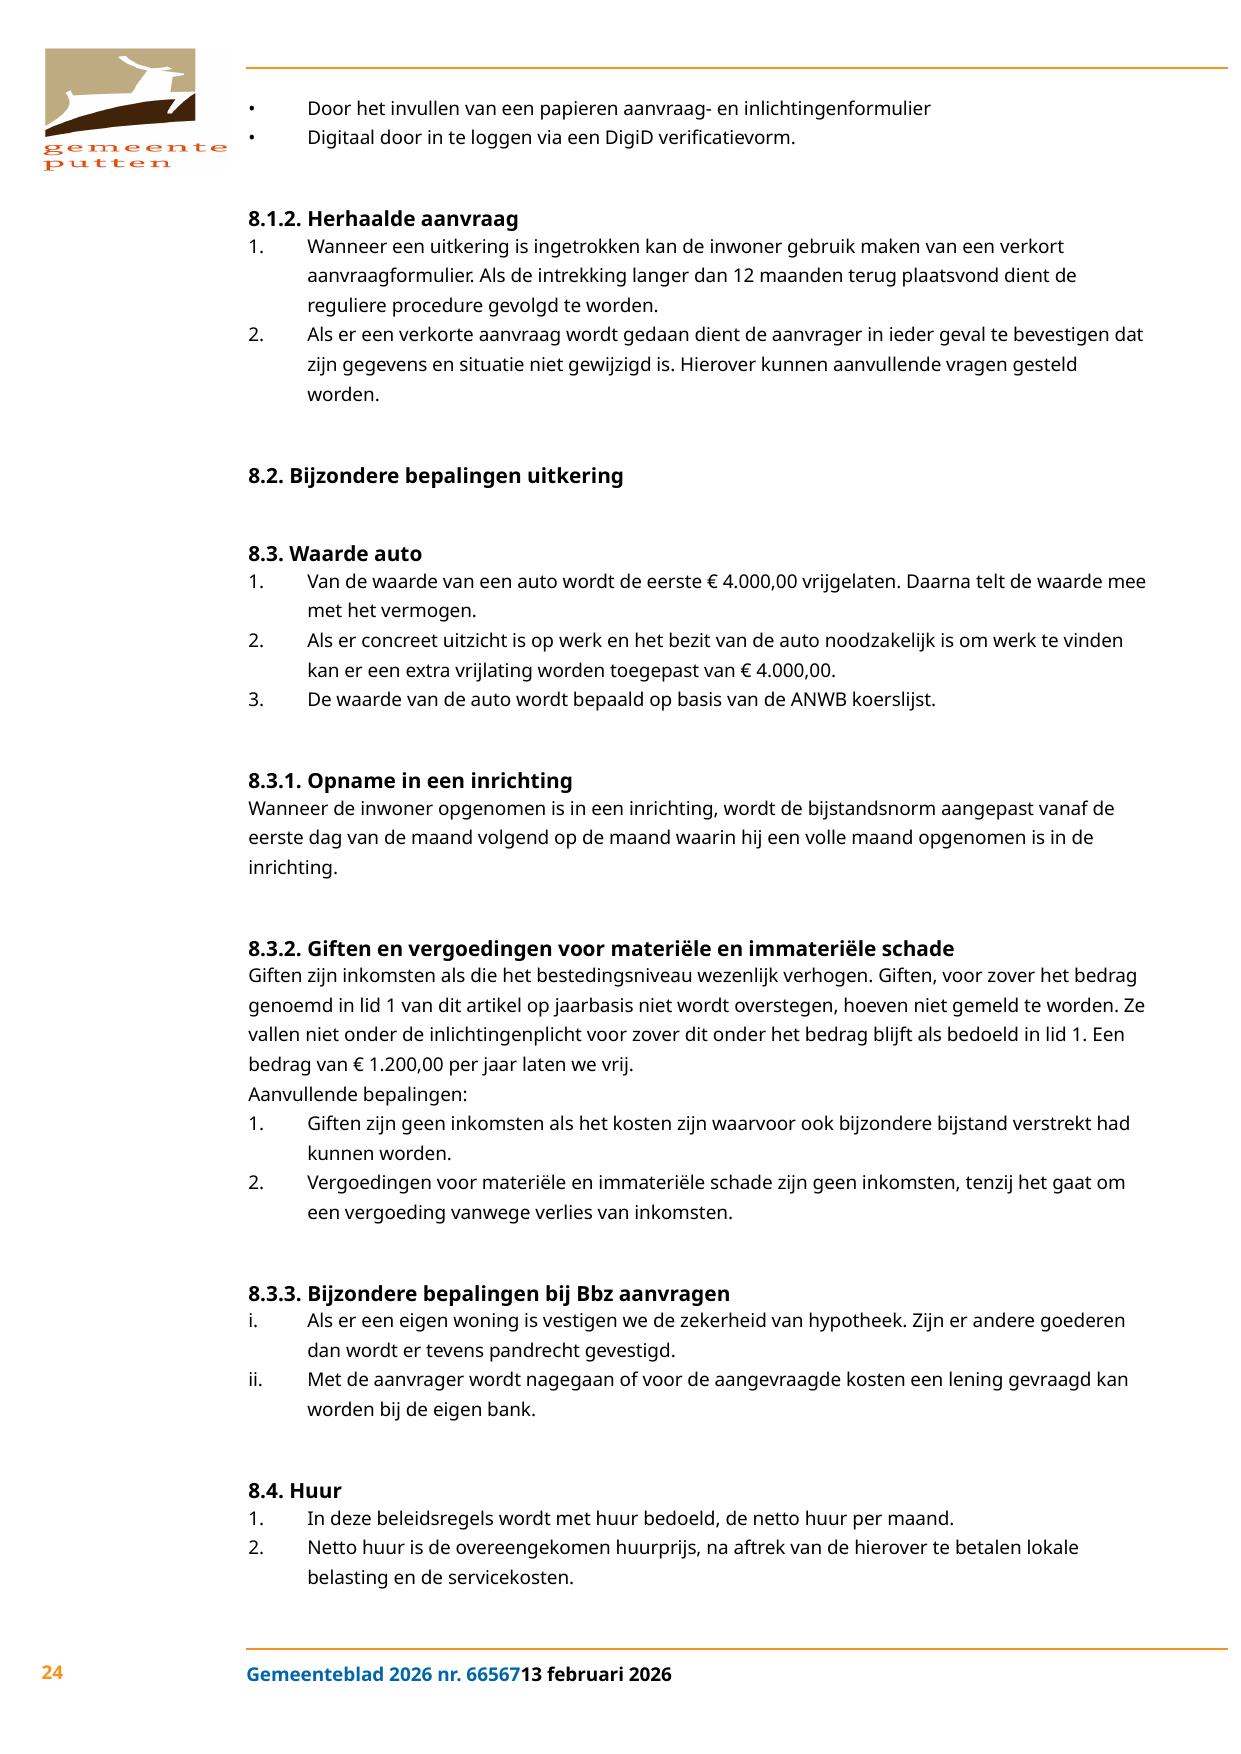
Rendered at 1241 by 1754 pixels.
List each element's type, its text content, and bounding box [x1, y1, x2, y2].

text 8.3.2. Giften en vergoedingen voor materiële en immateriële schade [248, 934, 1152, 962]
list De waarde van de auto wordt bepaald op basis van de ANWB koerslijst. [248, 686, 1152, 712]
list Door het invullen van een papieren aanvraag- en inlichtingenformulier [248, 95, 1152, 121]
list In deze beleidsregels wordt met huur bedoeld, de netto huur per maand. [248, 1505, 1152, 1530]
text Wanneer de inwoner opgenomen is in een inrichting, wordt de bijstandsnorm aangepast vanaf de eerste dag van de maand volgend op de maand waarin hij een volle maand opgenomen is in de inrichting. [248, 795, 1152, 880]
text 8.3.1. Opname in een inrichting [248, 766, 1152, 795]
list Als er een eigen woning is vestigen we de zekerheid van hypotheek. Zijn er andere goederen dan wordt er tevens pandrecht gevestigd. [248, 1307, 1152, 1363]
list Van de waarde van een auto wordt de eerste € 4.000,00 vrijgelaten. Daarna telt de waarde mee met het vermogen. [248, 568, 1152, 623]
list Met de aanvrager wordt nagegaan of voor de aangevraagde kosten een lening gevraagd kan worden bij de eigen bank. [248, 1367, 1152, 1422]
list Als er concreet uitzicht is op werk en het bezit van de auto noodzakelijk is om werk te vinden kan er een extra vrijlating worden toegepast van € 4.000,00. [248, 627, 1152, 682]
text 8.1.2. Herhaalde aanvraag [248, 204, 1152, 233]
list Digitaal door in te loggen via een DigiD verificatievorm. [248, 124, 1152, 150]
list Giften zijn geen inkomsten als het kosten zijn waarvoor ook bijzondere bijstand verstrekt had kunnen worden. [248, 1110, 1152, 1166]
text 8.3. Waarde auto [248, 539, 1152, 568]
text 8.3.3. Bijzondere bepalingen bij Bbz aanvragen [248, 1279, 1152, 1307]
picture [41, 47, 231, 172]
text 8.4. Huur [248, 1476, 1152, 1505]
list Wanneer een uitkering is ingetrokken kan de inwoner gebruik maken van een verkort aanvraagformulier. Als de intrekking langer dan 12 maanden terug plaatsvond dient de reguliere procedure gevolgd te worden. [248, 233, 1152, 318]
list Vergoedingen voor materiële en immateriële schade zijn geen inkomsten, tenzij het gaat om een vergoeding vanwege verlies van inkomsten. [248, 1169, 1152, 1225]
text Aanvullende bepalingen: [248, 1081, 1152, 1106]
text Giften zijn inkomsten als die het bestedingsniveau wezenlijk verhogen. Giften, voor zover het bedrag genoemd in lid 1 van dit artikel op jaarbasis niet wordt overstegen, hoeven niet gemeld te worden. Ze vallen niet onder de inlichtingenplicht voor zover dit onder het bedrag blijft als bedoeld in lid 1. Een bedrag van € 1.200,00 per jaar laten we vrij. [248, 962, 1152, 1077]
text 8.2. Bijzondere bepalingen uitkering [248, 461, 1152, 489]
list Netto huur is de overeengekomen huurprijs, na aftrek van de hierover te betalen lokale belasting en de servicekosten. [248, 1534, 1152, 1589]
list Als er een verkorte aanvraag wordt gedaan dient de aanvrager in ieder geval te bevestigen dat zijn gegevens en situatie niet gewijzigd is. Hierover kunnen aanvullende vragen gesteld worden. [248, 322, 1152, 406]
